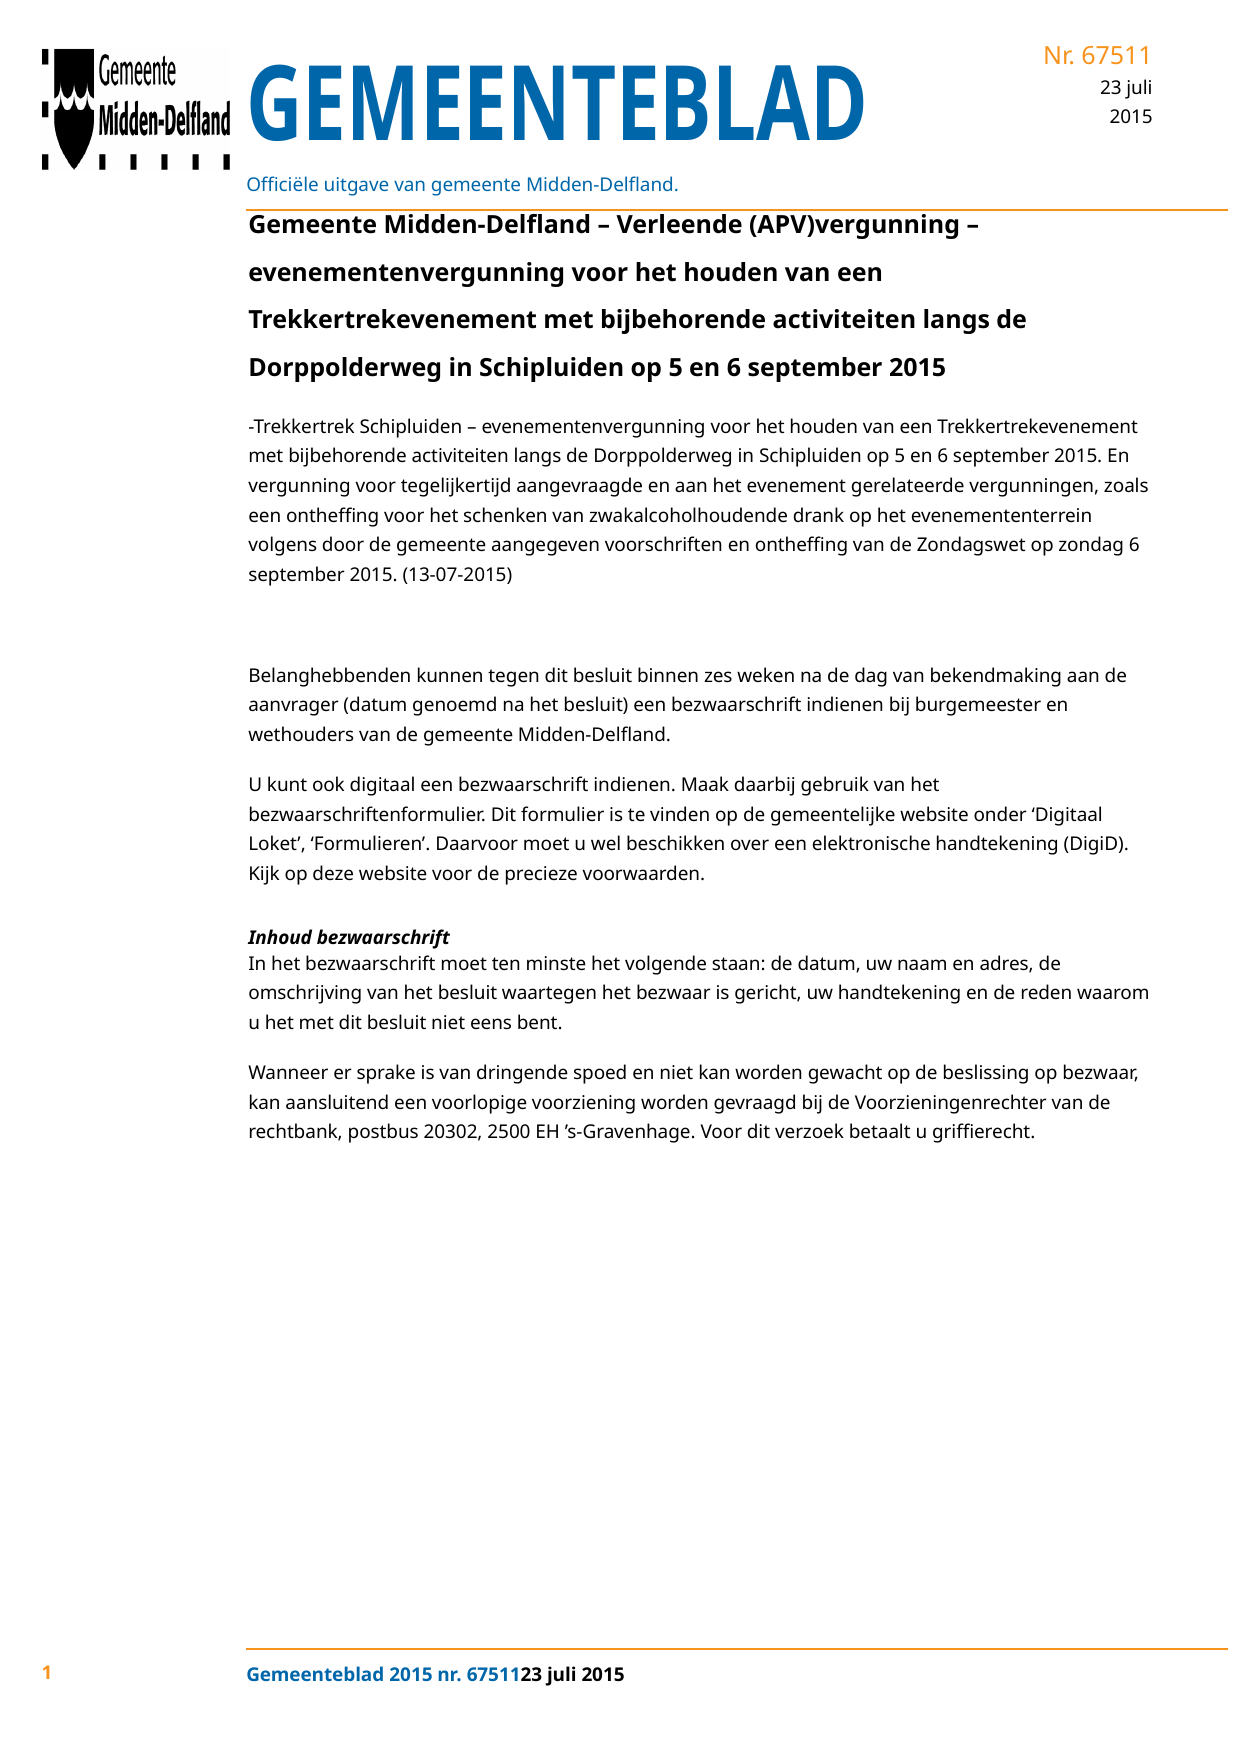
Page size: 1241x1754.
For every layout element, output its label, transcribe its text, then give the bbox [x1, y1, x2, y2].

picture [41, 47, 231, 172]
text Wanneer er sprake is van dringende spoed en niet kan worden gewacht op de beslissing op bezwaar, kan aansluitend een voorlopige voorziening worden gevraagd bij de Voorzieningenrechter van de rechtbank, postbus 20302, 2500 EH ’s-Gravenhage. Voor dit verzoek betaalt u griffierecht. [248, 1059, 1152, 1144]
text -Trekkertrek Schipluiden – evenementenvergunning voor het houden van een Trekkertrekevenement met bijbehorende activiteiten langs de Dorppolderweg in Schipluiden op 5 en 6 september 2015. En vergunning voor tegelijkertijd aangevraagde en aan het evenement gerelateerde vergunningen, zoals een ontheffing voor het schenken van zwakalcoholhoudende drank op het evenemententerrein volgens door de gemeente aangegeven voorschriften en ontheffing van de Zondagswet op zondag 6 september 2015. (13-07-2015) [248, 413, 1152, 587]
text Belanghebbenden kunnen tegen dit besluit binnen zes weken na de dag van bekendmaking aan de aanvrager (datum genoemd na het besluit) een bezwaarschrift indienen bij burgemeester en wethouders van de gemeente Midden-Delfland. [248, 662, 1152, 747]
text Gemeente Midden-Delfland – Verleende (APV)vergunning – evenementenvergunning voor het houden van een Trekkertrekevenement met bijbehorende activiteiten langs de Dorppolderweg in Schipluiden op 5 en 6 september 2015 [248, 211, 1152, 384]
text U kunt ook digitaal een bezwaarschrift indienen. Maak daarbij gebruik van het bezwaarschriftenformulier. Dit formulier is te vinden op de gemeentelijke website onder ‘Digitaal Loket’, ‘Formulieren’. Daarvoor moet u wel beschikken over een elektronische handtekening (DigiD). Kijk op deze website voor de precieze voorwaarden. [248, 771, 1152, 886]
text In het bezwaarschrift moet ten minste het volgende staan: de datum, uw naam en adres, de omschrijving van het besluit waartegen het bezwaar is gericht, uw handtekening en de reden waarom u het met dit besluit niet eens bent. [248, 950, 1152, 1035]
text Inhoud bezwaarschrift [248, 924, 1152, 950]
